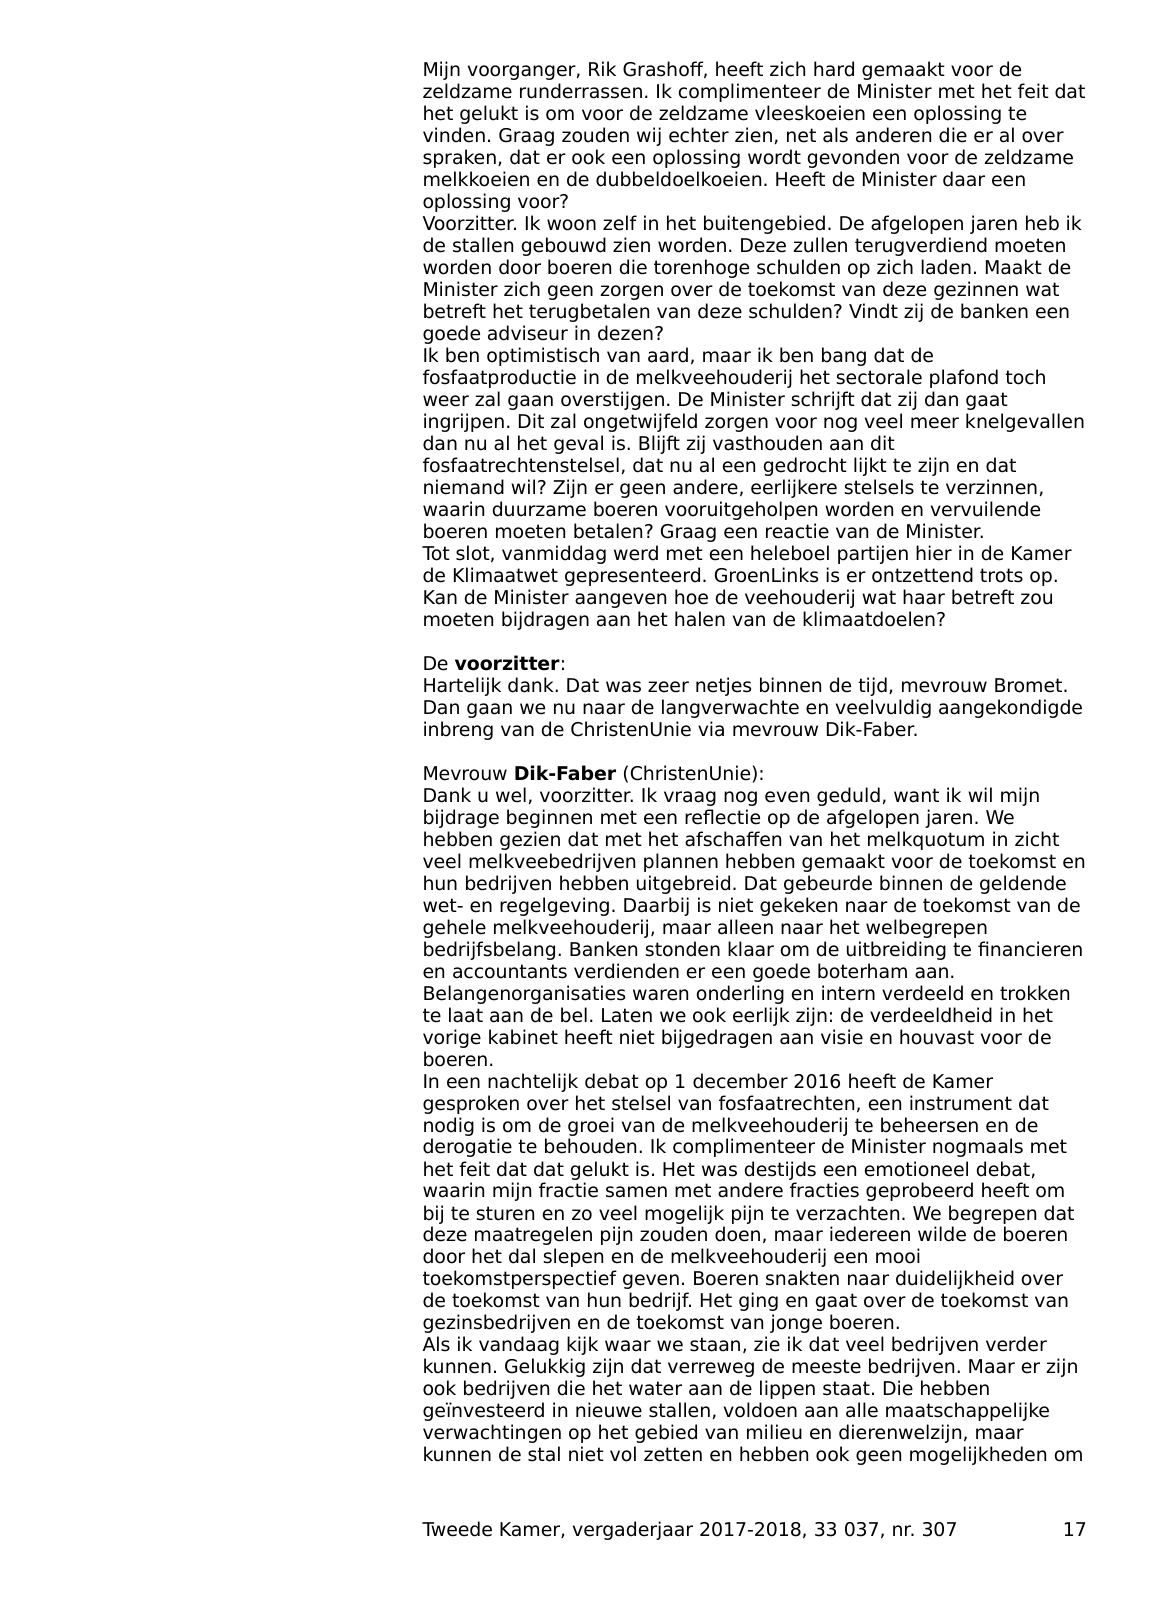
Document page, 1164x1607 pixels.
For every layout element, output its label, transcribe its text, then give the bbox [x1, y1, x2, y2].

text Dank u wel, voorzitter. Ik vraag nog even geduld, want ik wil mijn bijdrage beginnen met een reflectie op de afgelopen jaren. We hebben gezien dat met het afschaffen van het melkquotum in zicht veel melkveebedrijven plannen hebben gemaakt voor de toekomst en hun bedrijven hebben uitgebreid. Dat gebeurde binnen de geldende wet- en regelgeving. Daarbij is niet gekeken naar de toekomst van de gehele melkveehouderij, maar alleen naar het welbegrepen bedrijfsbelang. Banken stonden klaar om de uitbreiding te financieren en accountants verdienden er een goede boterham aan. Belangenorganisaties waren onderling en intern verdeeld en trokken te laat aan de bel. Laten we ook eerlijk zijn: de verdeeldheid in het vorige kabinet heeft niet bijgedragen aan visie en houvast voor de boeren. [422, 785, 1087, 1071]
text Voorzitter. Ik woon zelf in het buitengebied. De afgelopen jaren heb ik de stallen gebouwd zien worden. Deze zullen terugverdiend moeten worden door boeren die torenhoge schulden op zich laden. Maakt de Minister zich geen zorgen over de toekomst van deze gezinnen wat betreft het terugbetalen van deze schulden? Vindt zij de banken een goede adviseur in dezen? [422, 213, 1087, 345]
text Hartelijk dank. Dat was zeer netjes binnen de tijd, mevrouw Bromet. Dan gaan we nu naar de langverwachte en veelvuldig aangekondigde inbreng van de ChristenUnie via mevrouw Dik-Faber. [422, 675, 1087, 741]
text Ik ben optimistisch van aard, maar ik ben bang dat de fosfaatproductie in de melkveehouderij het sectorale plafond toch weer zal gaan overstijgen. De Minister schrijft dat zij dan gaat ingrijpen. Dit zal ongetwijfeld zorgen voor nog veel meer knelgevallen dan nu al het geval is. Blijft zij vasthouden aan dit fosfaatrechtenstelsel, dat nu al een gedrocht lijkt te zijn en dat niemand wil? Zijn er geen andere, eerlijkere stelsels te verzinnen, waarin duurzame boeren vooruitgeholpen worden en vervuilende boeren moeten betalen? Graag een reactie van de Minister. [422, 345, 1087, 543]
text De voorzitter: [422, 653, 1087, 675]
text Mevrouw Dik-Faber (ChristenUnie): [422, 763, 1087, 785]
text Mijn voorganger, Rik Grashoff, heeft zich hard gemaakt voor de zeldzame runderrassen. Ik complimenteer de Minister met het feit dat het gelukt is om voor de zeldzame vleeskoeien een oplossing te vinden. Graag zouden wij echter zien, net als anderen die er al over spraken, dat er ook een oplossing wordt gevonden voor de zeldzame melkkoeien en de dubbeldoelkoeien. Heeft de Minister daar een oplossing voor? [422, 59, 1087, 213]
text In een nachtelijk debat op 1 december 2016 heeft de Kamer gesproken over het stelsel van fosfaatrechten, een instrument dat nodig is om de groei van de melkveehouderij te beheersen en de derogatie te behouden. Ik complimenteer de Minister nogmaals met het feit dat dat gelukt is. Het was destijds een emotioneel debat, waarin mijn fractie samen met andere fracties geprobeerd heeft om bij te sturen en zo veel mogelijk pijn te verzachten. We begrepen dat deze maatregelen pijn zouden doen, maar iedereen wilde de boeren door het dal slepen en de melkveehouderij een mooi toekomstperspectief geven. Boeren snakten naar duidelijkheid over de toekomst van hun bedrijf. Het ging en gaat over de toekomst van gezinsbedrijven en de toekomst van jonge boeren. [422, 1071, 1087, 1334]
text Tot slot, vanmiddag werd met een heleboel partijen hier in de Kamer de Klimaatwet gepresenteerd. GroenLinks is er ontzettend trots op. Kan de Minister aangeven hoe de veehouderij wat haar betreft zou moeten bijdragen aan het halen van de klimaatdoelen? [422, 543, 1087, 631]
text Als ik vandaag kijk waar we staan, zie ik dat veel bedrijven verder kunnen. Gelukkig zijn dat verreweg de meeste bedrijven. Maar er zijn ook bedrijven die het water aan de lippen staat. Die hebben geïnvesteerd in nieuwe stallen, voldoen aan alle maatschappelijke verwachtingen op het gebied van milieu en dierenwelzijn, maar kunnen de stal niet vol zetten en hebben ook geen mogelijkheden om [422, 1334, 1087, 1466]
